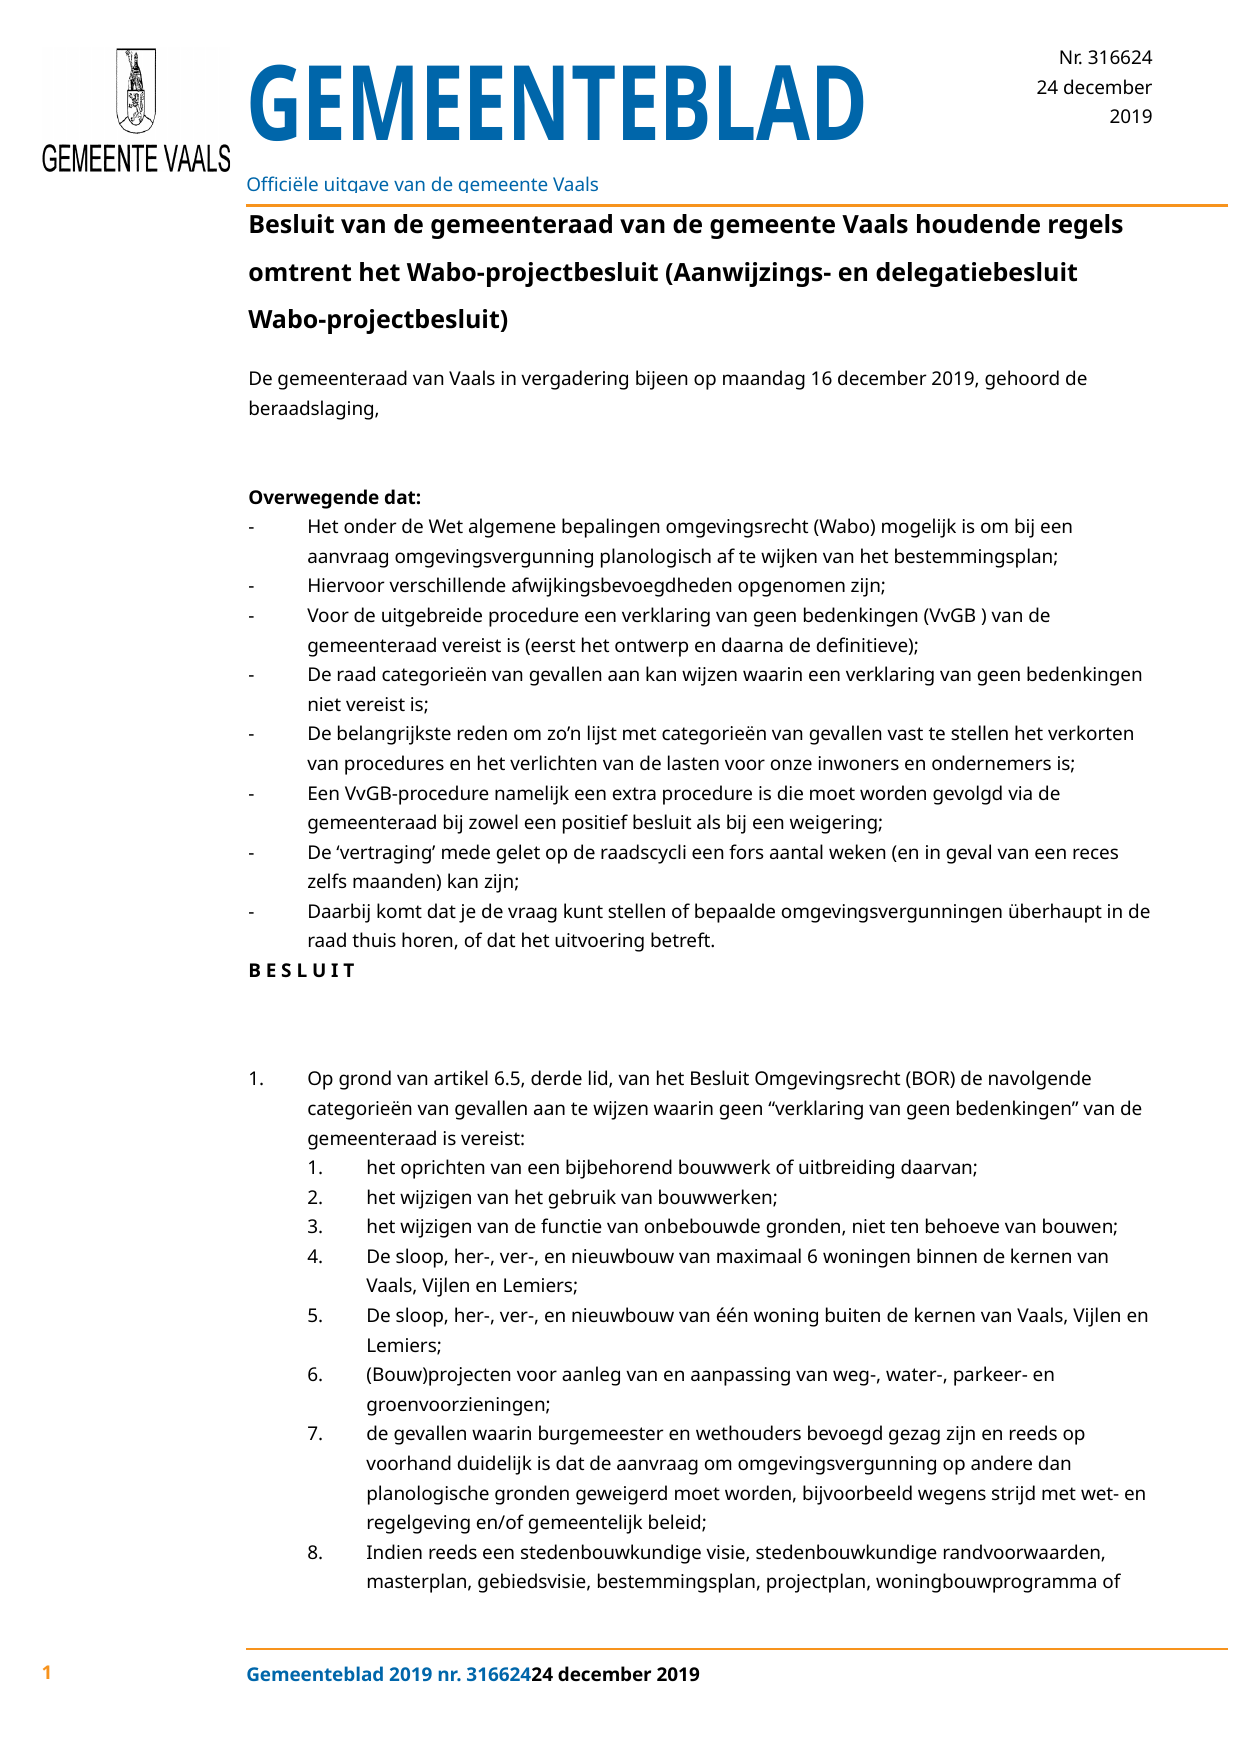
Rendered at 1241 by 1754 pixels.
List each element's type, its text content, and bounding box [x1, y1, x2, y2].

text B E S L U I T [248, 957, 1152, 983]
list Daarbij komt dat je de vraag kunt stellen of bepaalde omgevingsvergunningen überhaupt in de raad thuis horen, of dat het uitvoering betreft. [248, 898, 1152, 953]
list (Bouw)projecten voor aanleg van en aanpassing van weg-, water-, parkeer- en groenvoorzieningen; [307, 1361, 1152, 1417]
list De sloop, her-, ver-, en nieuwbouw van één woning buiten de kernen van Vaals, Vijlen en Lemiers; [307, 1302, 1152, 1358]
list De raad categorieën van gevallen aan kan wijzen waarin een verklaring van geen bedenkingen niet vereist is; [248, 661, 1152, 717]
list Voor de uitgebreide procedure een verklaring van geen bedenkingen (VvGB ) van de gemeenteraad vereist is (eerst het ontwerp en daarna de definitieve); [248, 602, 1152, 657]
list het oprichten van een bijbehorend bouwwerk of uitbreiding daarvan; [307, 1154, 1152, 1180]
list het wijzigen van de functie van onbebouwde gronden, niet ten behoeve van bouwen; [307, 1213, 1152, 1239]
list Indien reeds een stedenbouwkundige visie, stedenbouwkundige randvoorwaarden, masterplan, gebiedsvisie, bestemmingsplan, projectplan, woningbouwprogramma of [307, 1539, 1152, 1594]
text Overwegende dat: [248, 484, 1152, 509]
text Besluit van de gemeenteraad van de gemeente Vaals houdende regels omtrent het Wabo-projectbesluit (Aanwijzings- en delegatiebesluit Wabo-projectbesluit) [248, 207, 1152, 336]
list Hiervoor verschillende afwijkingsbevoegdheden opgenomen zijn; [248, 573, 1152, 598]
list De ‘vertraging’ mede gelet op de raadscycli een fors aantal weken (en in geval van een reces zelfs maanden) kan zijn; [248, 839, 1152, 894]
text De gemeenteraad van Vaals in vergadering bijeen op maandag 16 december 2019, gehoord de beraadslaging, [248, 366, 1152, 421]
list het wijzigen van het gebruik van bouwwerken; [307, 1184, 1152, 1210]
list Het onder de Wet algemene bepalingen omgevingsrecht (Wabo) mogelijk is om bij een aanvraag omgevingsvergunning planologisch af te wijken van het bestemmingsplan; [248, 513, 1152, 569]
list Op grond van artikel 6.5, derde lid, van het Besluit Omgevingsrecht (BOR) de navolgende categorieën van gevallen aan te wijzen waarin geen “verklaring van geen bedenkingen” van de gemeenteraad is vereist: [248, 1066, 1152, 1151]
picture [41, 47, 231, 172]
list De belangrijkste reden om zo’n lijst met categorieën van gevallen vast te stellen het verkorten van procedures en het verlichten van de lasten voor onze inwoners en ondernemers is; [248, 721, 1152, 776]
list de gevallen waarin burgemeester en wethouders bevoegd gezag zijn en reeds op voorhand duidelijk is dat de aanvraag om omgevingsvergunning op andere dan planologische gronden geweigerd moet worden, bijvoorbeeld wegens strijd met wet- en regelgeving en/of gemeentelijk beleid; [307, 1421, 1152, 1535]
list De sloop, her-, ver-, en nieuwbouw van maximaal 6 woningen binnen de kernen van Vaals, Vijlen en Lemiers; [307, 1243, 1152, 1298]
list Een VvGB-procedure namelijk een extra procedure is die moet worden gevolgd via de gemeenteraad bij zowel een positief besluit als bij een weigering; [248, 780, 1152, 835]
